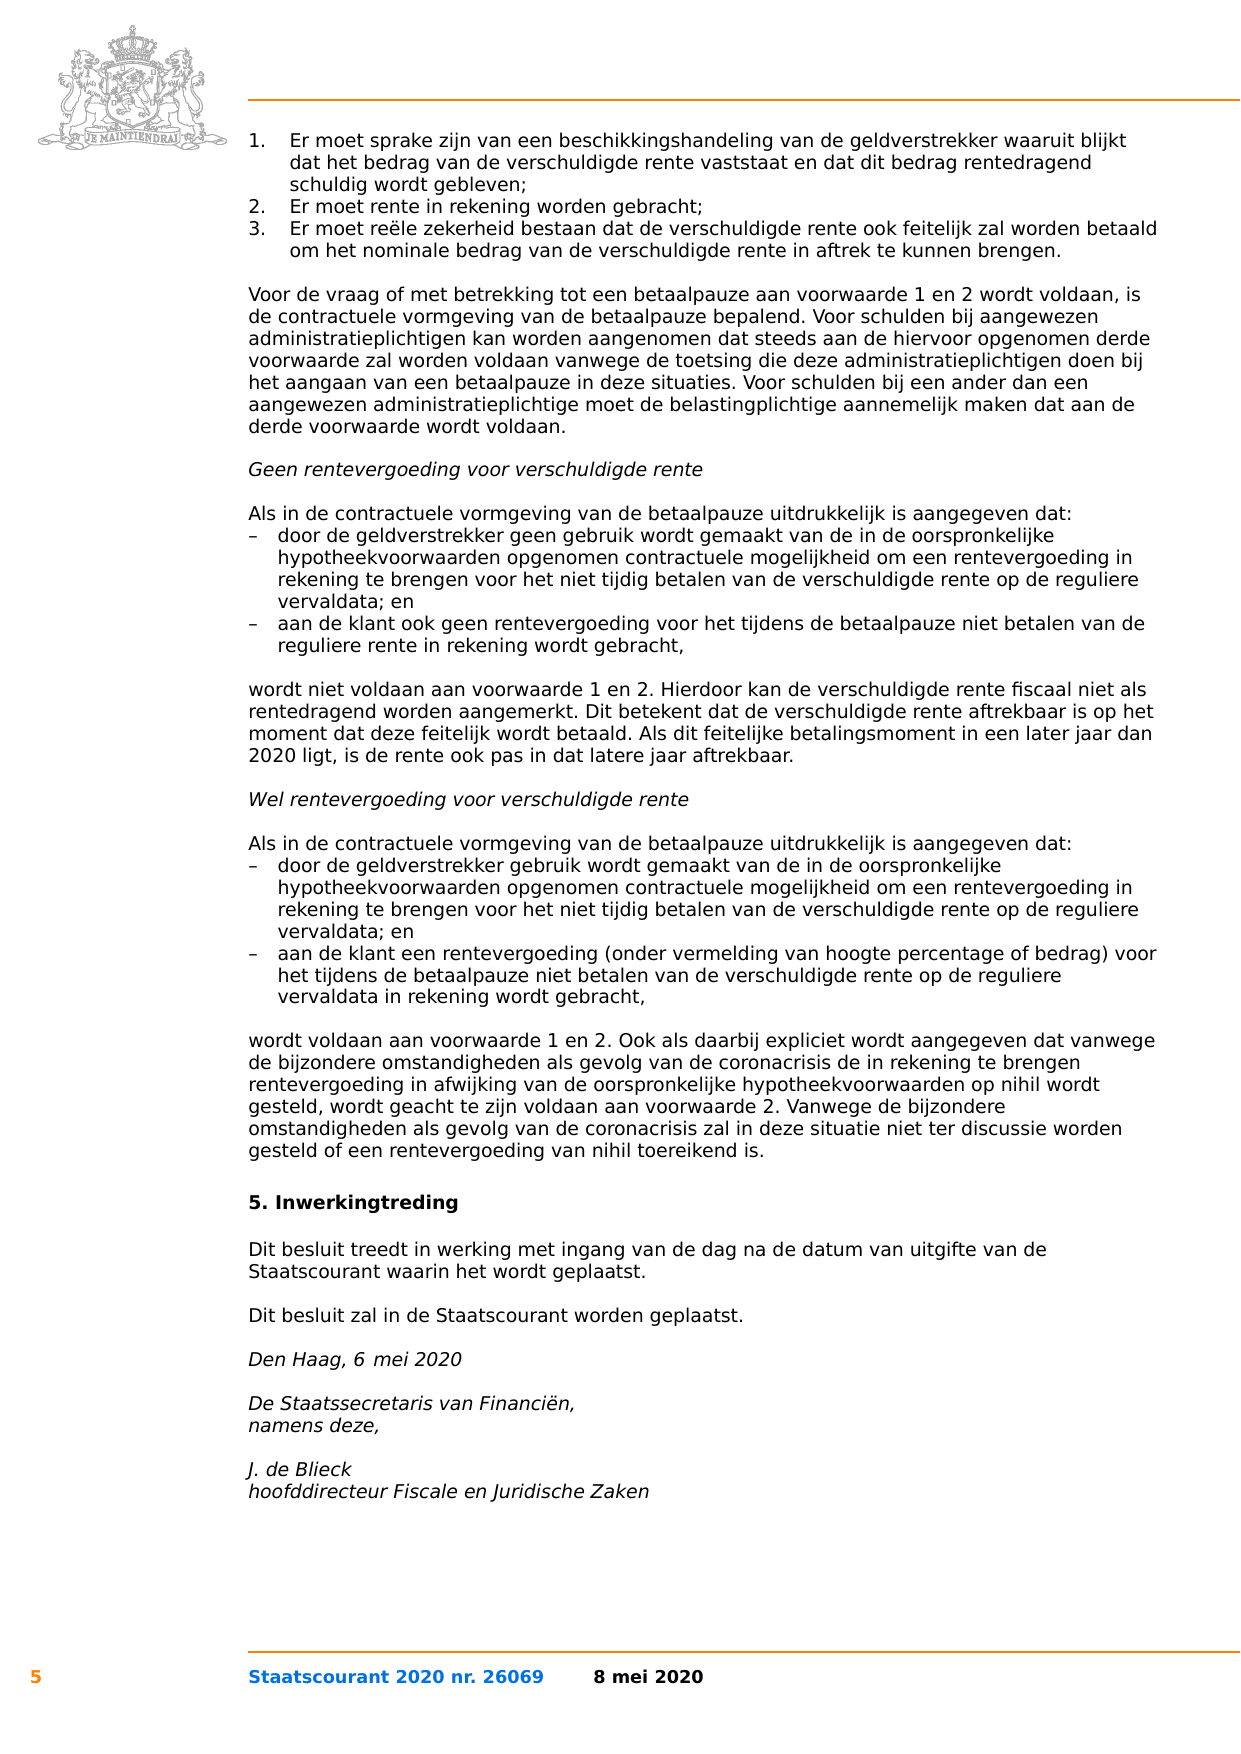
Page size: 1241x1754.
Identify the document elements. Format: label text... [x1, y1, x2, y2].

subtitle Geen rentevergoeding voor verschuldigde rente [248, 459, 1163, 481]
text Dit besluit zal in de Staatscourant worden geplaatst. [248, 1305, 1163, 1327]
text 2. Er moet rente in rekening worden gebracht; [248, 196, 1163, 218]
text Als in de contractuele vormgeving van de betaalpauze uitdrukkelijk is aangegeven dat: [248, 833, 1163, 854]
text – door de geldverstrekker gebruik wordt gemaakt van de in de oorspronkelijke hypotheekvoorwaarden opgenomen contractuele mogelijkheid om een rentevergoeding in rekening te brengen voor het niet tijdig betalen van de verschuldigde rente op de reguliere vervaldata; en [248, 854, 1163, 942]
text – aan de klant een rentevergoeding (onder vermelding van hoogte percentage of bedrag) voor het tijdens de betaalpauze niet betalen van de verschuldigde rente op de reguliere vervaldata in rekening wordt gebracht, [248, 942, 1163, 1008]
subtitle 5. Inwerkingtreding [248, 1192, 1163, 1214]
text wordt niet voldaan aan voorwaarde 1 en 2. Hierdoor kan de verschuldigde rente fiscaal niet als rentedragend worden aangemerkt. Dit betekent dat de verschuldigde rente aftrekbaar is op het moment dat deze feitelijk wordt betaald. Als dit feitelijke betalingsmoment in een later jaar dan 2020 ligt, is de rente ook pas in dat latere jaar aftrekbaar. [248, 679, 1163, 767]
text Dit besluit treedt in werking met ingang van de dag na de datum van uitgifte van de Staatscourant waarin het wordt geplaatst. [248, 1239, 1163, 1283]
picture [38, 25, 227, 150]
text De Staatssecretaris van Financiën, namens deze, J. de Blieck hoofddirecteur Fiscale en Juridische Zaken [248, 1393, 1163, 1503]
text wordt voldaan aan voorwaarde 1 en 2. Ook als daarbij expliciet wordt aangegeven dat vanwege de bijzondere omstandigheden als gevolg van de coronacrisis de in rekening te brengen rentevergoeding in afwijking van de oorspronkelijke hypotheekvoorwaarden op nihil wordt gesteld, wordt geacht te zijn voldaan aan voorwaarde 2. Vanwege de bijzondere omstandigheden als gevolg van de coronacrisis zal in deze situatie niet ter discussie worden gesteld of een rentevergoeding van nihil toereikend is. [248, 1030, 1163, 1162]
text Den Haag, 6 mei 2020 [248, 1349, 1163, 1371]
text – door de geldverstrekker geen gebruik wordt gemaakt van de in de oorspronkelijke hypotheekvoorwaarden opgenomen contractuele mogelijkheid om een rentevergoeding in rekening te brengen voor het niet tijdig betalen van de verschuldigde rente op de reguliere vervaldata; en [248, 525, 1163, 613]
subtitle Wel rentevergoeding voor verschuldigde rente [248, 789, 1163, 811]
text 1. Er moet sprake zijn van een beschikkingshandeling van de geldverstrekker waaruit blijkt dat het bedrag van de verschuldigde rente vaststaat en dat dit bedrag rentedragend schuldig wordt gebleven; [248, 130, 1163, 196]
text Voor de vraag of met betrekking tot een betaalpauze aan voorwaarde 1 en 2 wordt voldaan, is de contractuele vormgeving van de betaalpauze bepalend. Voor schulden bij aangewezen administratieplichtigen kan worden aangenomen dat steeds aan de hiervoor opgenomen derde voorwaarde zal worden voldaan vanwege de toetsing die deze administratieplichtigen doen bij het aangaan van een betaalpauze in deze situaties. Voor schulden bij een ander dan een aangewezen administratieplichtige moet de belastingplichtige aannemelijk maken dat aan de derde voorwaarde wordt voldaan. [248, 284, 1163, 437]
text Als in de contractuele vormgeving van de betaalpauze uitdrukkelijk is aangegeven dat: [248, 503, 1163, 525]
text 3. Er moet reële zekerheid bestaan dat de verschuldigde rente ook feitelijk zal worden betaald om het nominale bedrag van de verschuldigde rente in aftrek te kunnen brengen. [248, 218, 1163, 262]
text – aan de klant ook geen rentevergoeding voor het tijdens de betaalpauze niet betalen van de reguliere rente in rekening wordt gebracht, [248, 613, 1163, 657]
